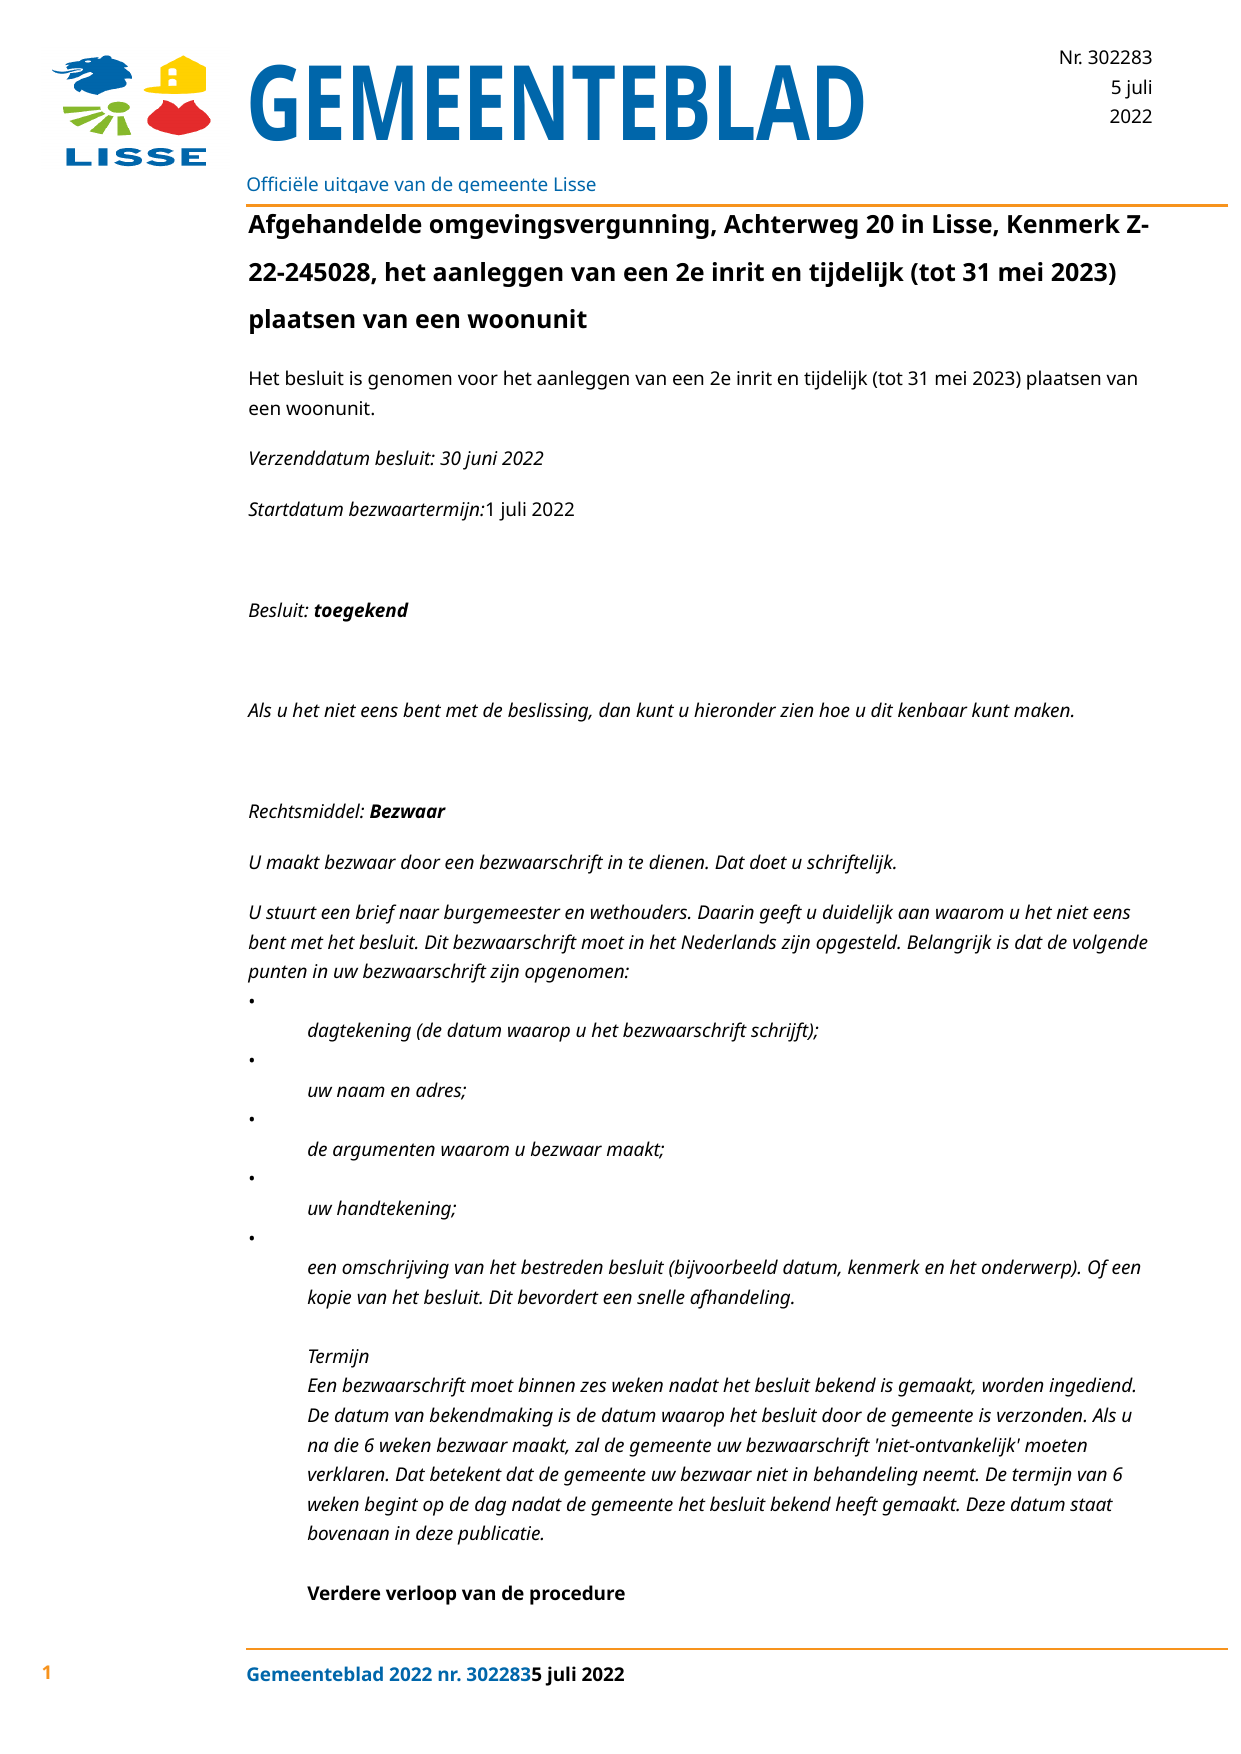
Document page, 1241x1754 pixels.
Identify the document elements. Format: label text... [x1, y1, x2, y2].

text U stuurt een brief naar burgemeester en wethouders. Daarin geeft u duidelijk aan waarom u het niet eens bent met het besluit. Dit bezwaarschrift moet in het Nederlands zijn opgesteld. Belangrijk is dat de volgende punten in uw bezwaarschrift zijn opgenomen: [248, 899, 1152, 984]
list een omschrijving van het bestreden besluit (bijvoorbeeld datum, kenmerk en het onderwerp). Of een kopie van het besluit. Dit bevordert een snelle afhandeling. [248, 1254, 1152, 1309]
text Als u het niet eens bent met de beslissing, dan kunt u hieronder zien hoe u dit kenbaar kunt maken. [248, 698, 1152, 723]
list de argumenten waarom u bezwaar maakt; [248, 1136, 1152, 1162]
text Het besluit is genomen voor het aanleggen van een 2e inrit en tijdelijk (tot 31 mei 2023) plaatsen van een woonunit. [248, 366, 1152, 421]
list Verdere verloop van de procedure [248, 1580, 1152, 1605]
text Besluit: toegekend [248, 597, 1152, 622]
list uw handtekening; [248, 1195, 1152, 1221]
text Rechtsmiddel: Bezwaar [248, 798, 1152, 824]
list Een bezwaarschrift moet binnen zes weken nadat het besluit bekend is gemaakt, worden ingediend. De datum van bekendmaking is de datum waarop het besluit door de gemeente is verzonden. Als u na die 6 weken bezwaar maakt, zal de gemeente uw bezwaarschrift 'niet-ontvankelijk' moeten verklaren. Dat betekent dat de gemeente uw bezwaar niet in behandeling neemt. De termijn van 6 weken begint op de dag nadat de gemeente het besluit bekend heeft gemaakt. Deze datum staat bovenaan in deze publicatie. [248, 1373, 1152, 1546]
picture [41, 47, 231, 172]
text U maakt bezwaar door een bezwaarschrift in te dienen. Dat doet u schriftelijk. [248, 849, 1152, 874]
list dagtekening (de datum waarop u het bezwaarschrift schrijft); [248, 1018, 1152, 1043]
list uw naam en adres; [248, 1077, 1152, 1102]
text Startdatum bezwaartermijn:1 juli 2022 [248, 496, 1152, 522]
text Verzenddatum besluit: 30 juni 2022 [248, 446, 1152, 471]
list Termijn [248, 1343, 1152, 1369]
text Afgehandelde omgevingsvergunning, Achterweg 20 in Lisse, Kenmerk Z-22-245028, het aanleggen van een 2e inrit en tijdelijk (tot 31 mei 2023) plaatsen van een woonunit [248, 207, 1152, 336]
